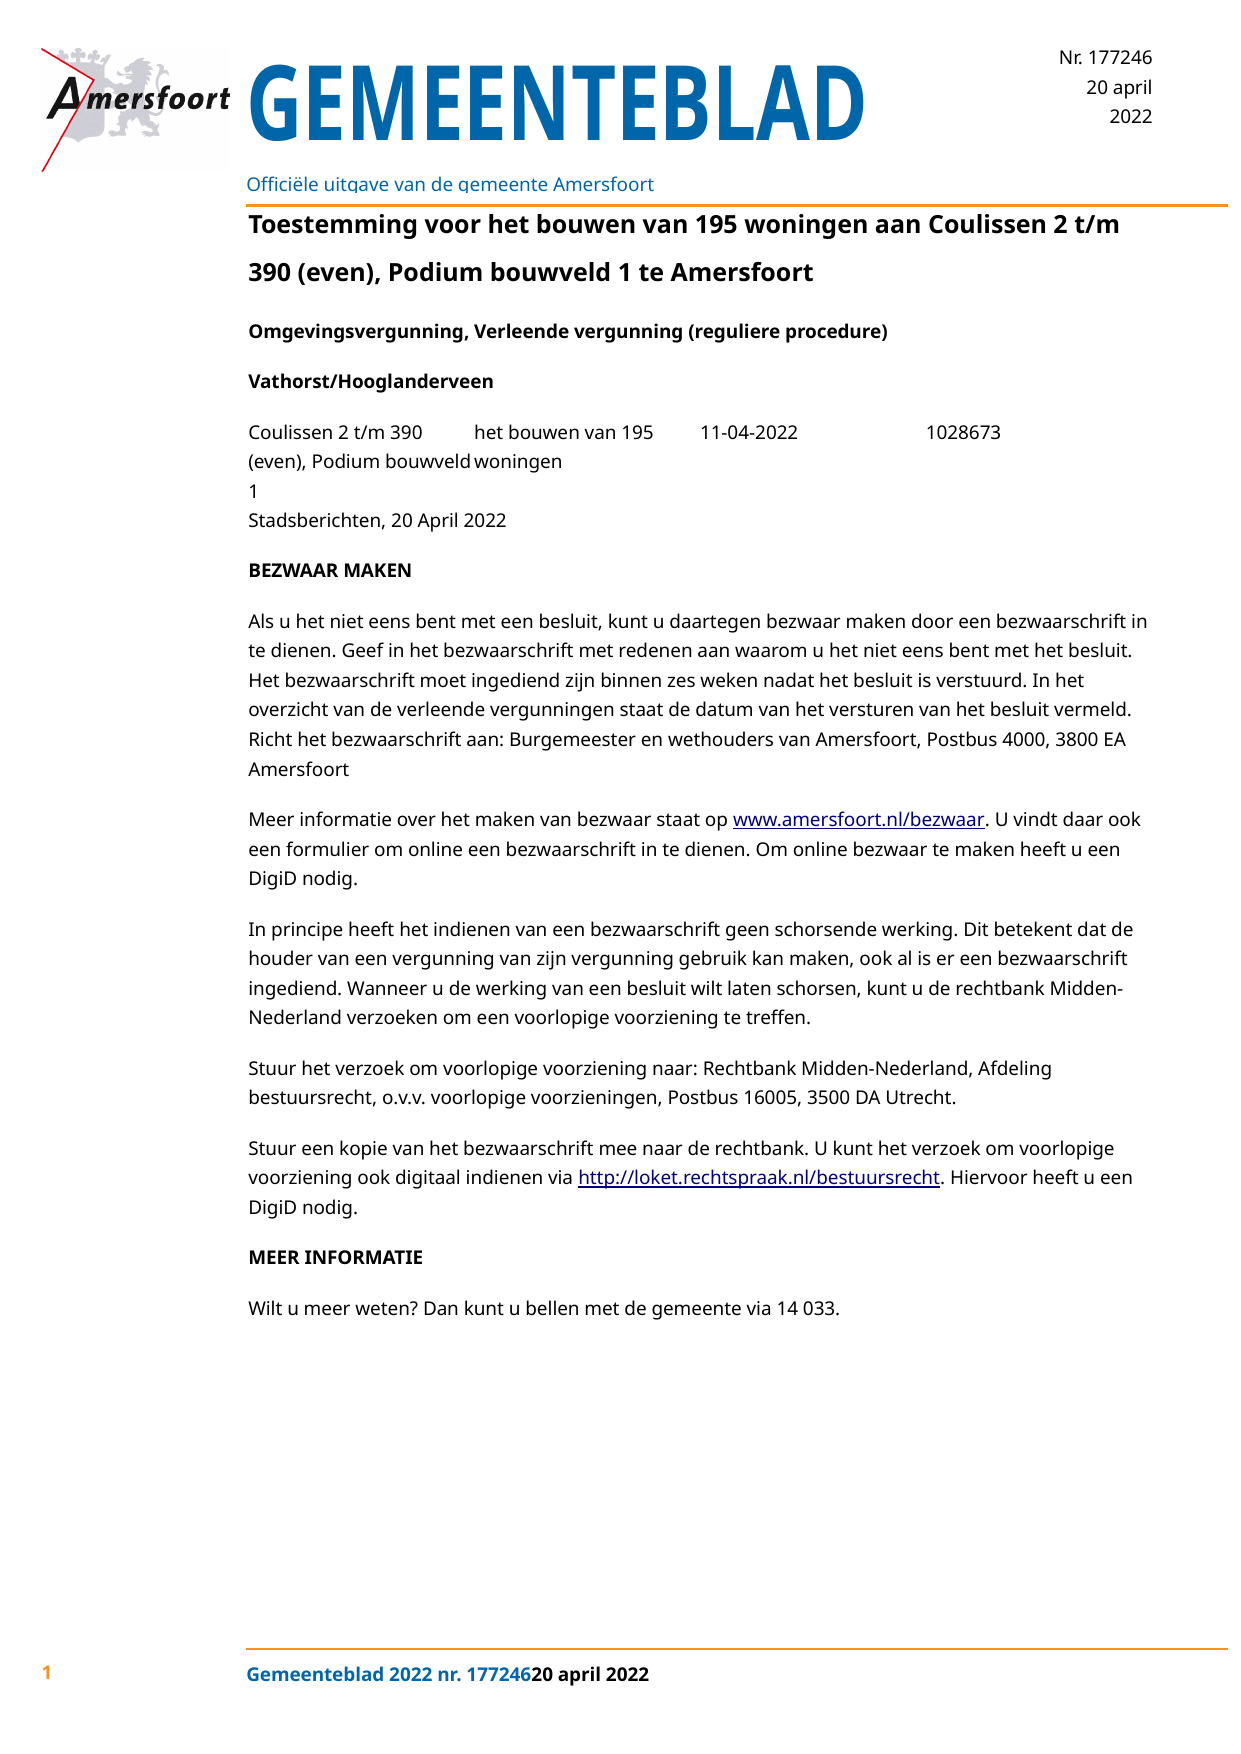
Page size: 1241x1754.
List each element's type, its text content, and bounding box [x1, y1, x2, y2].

text Vathorst/Hooglanderveen [248, 368, 1152, 394]
text Omgevingsvergunning, Verleende vergunning (reguliere procedure) [248, 318, 1152, 344]
text Toestemming voor het bouwen van 195 woningen aan Coulissen 2 t/m 390 (even), Podium bouwveld 1 te Amersfoort [248, 207, 1152, 288]
text Stuur het verzoek om voorlopige voorziening naar: Rechtbank Midden-Nederland, Afdeling bestuursrecht, o.v.v. voorlopige voorzieningen, Postbus 16005, 3500 DA Utrecht. [248, 1055, 1152, 1110]
text Stadsberichten, 20 April 2022 [248, 507, 1152, 533]
text Wilt u meer weten? Dan kunt u bellen met de gemeente via 14 033. [248, 1295, 1152, 1321]
text Stuur een kopie van het bezwaarschrift mee naar de rechtbank. U kunt het verzoek om voorlopige voorziening ook digitaal indienen via http://loket.rechtspraak.nl/bestuursrecht. Hiervoor heeft u een DigiD nodig. [248, 1135, 1152, 1220]
text In principe heeft het indienen van een bezwaarschrift geen schorsende werking. Dit betekent dat de houder van een vergunning van zijn vergunning gebruik kan maken, ook al is er een bezwaarschrift ingediend. Wanneer u de werking van een besluit wilt laten schorsen, kunt u de rechtbank Midden-Nederland verzoeken om een voorlopige voorziening te treffen. [248, 916, 1152, 1030]
table_header het bouwen van 195 woningen [474, 419, 700, 504]
text Als u het niet eens bent met een besluit, kunt u daartegen bezwaar maken door een bezwaarschrift in te dienen. Geef in het bezwaarschrift met redenen aan waarom u het niet eens bent met het besluit. Het bezwaarschrift moet ingediend zijn binnen zes weken nadat het besluit is verstuurd. In het overzicht van de verleende vergunningen staat de datum van het versturen van het besluit vermeld. Richt het bezwaarschrift aan: Burgemeester en wethouders van Amersfoort, Postbus 4000, 3800 EA Amersfoort [248, 608, 1152, 781]
picture [41, 47, 231, 172]
table_header 11-04-2022 [700, 419, 926, 504]
text MEER INFORMATIE [248, 1244, 1152, 1270]
text Meer informatie over het maken van bezwaar staat op www.amersfoort.nl/bezwaar. U vindt daar ook een formulier om online een bezwaarschrift in te dienen. Om online bezwaar te maken heeft u een DigiD nodig. [248, 806, 1152, 891]
table_header Coulissen 2 t/m 390 (even), Podium bouwveld 1 [248, 419, 474, 504]
text BEZWAAR MAKEN [248, 557, 1152, 583]
table_header 1028673 [926, 419, 1152, 504]
